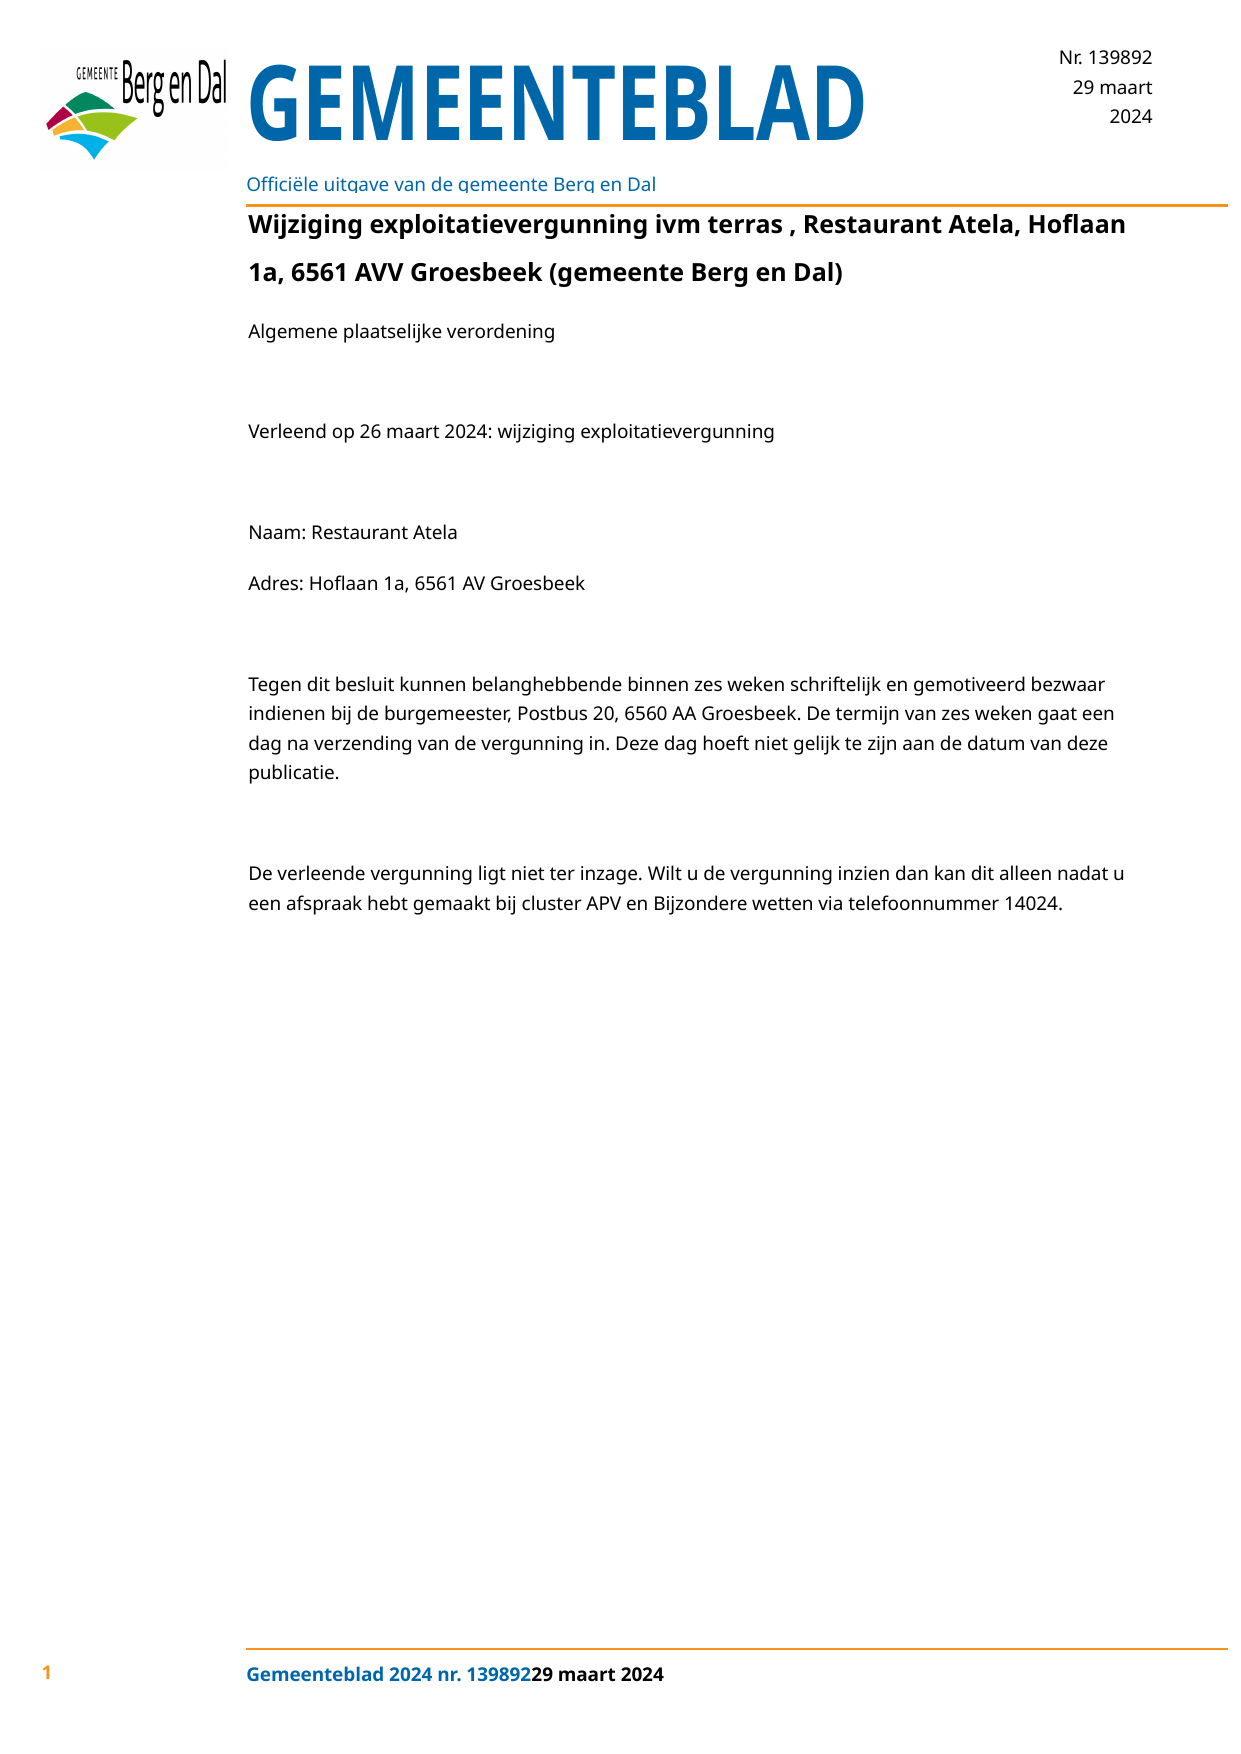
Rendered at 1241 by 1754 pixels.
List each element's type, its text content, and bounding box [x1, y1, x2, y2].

text Algemene plaatselijke verordening [248, 318, 1152, 344]
text Naam: Restaurant Atela [248, 519, 1152, 545]
text Adres: Hoflaan 1a, 6561 AV Groesbeek [248, 570, 1152, 596]
text Tegen dit besluit kunnen belanghebbende binnen zes weken schriftelijk en gemotiveerd bezwaar indienen bij de burgemeester, Postbus 20, 6560 AA Groesbeek. De termijn van zes weken gaat een dag na verzending van de vergunning in. Deze dag hoeft niet gelijk te zijn aan de datum van deze publicatie. [248, 671, 1152, 785]
text Verleend op 26 maart 2024: wijziging exploitatievergunning [248, 419, 1152, 444]
picture [41, 47, 231, 172]
text Wijziging exploitatievergunning ivm terras , Restaurant Atela, Hoflaan 1a, 6561 AVV Groesbeek (gemeente Berg en Dal) [248, 207, 1152, 288]
text De verleende vergunning ligt niet ter inzage. Wilt u de vergunning inzien dan kan dit alleen nadat u een afspraak hebt gemaakt bij cluster APV en Bijzondere wetten via telefoonnummer 14024. [248, 860, 1152, 916]
